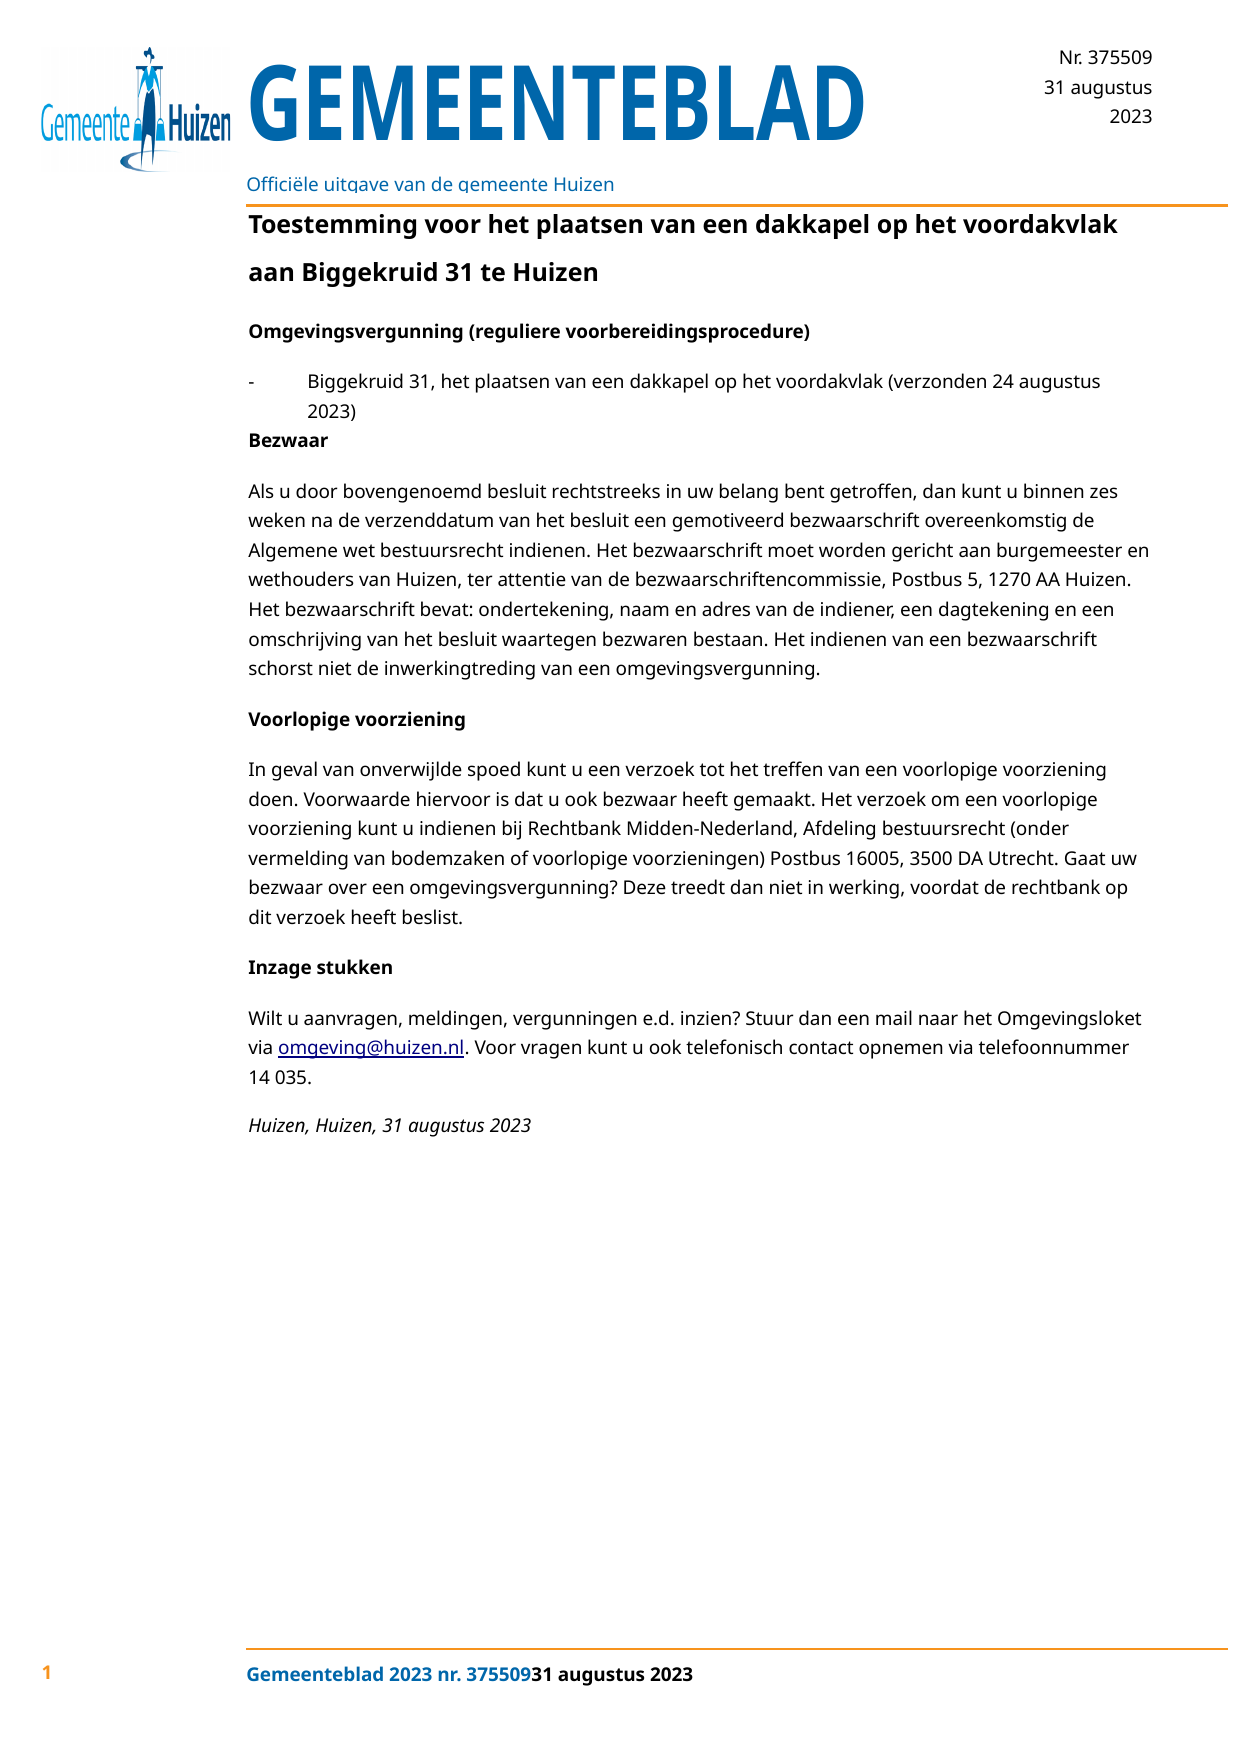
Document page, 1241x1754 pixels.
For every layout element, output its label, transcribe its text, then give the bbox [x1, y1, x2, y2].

list Biggekruid 31, het plaatsen van een dakkapel op het voordakvlak (verzonden 24 augustus 2023) [248, 368, 1152, 424]
text Wilt u aanvragen, meldingen, vergunningen e.d. inzien? Stuur dan een mail naar het Omgevingsloket via omgeving@huizen.nl. Voor vragen kunt u ook telefonisch contact opnemen via telefoonnummer 14 035. [248, 1005, 1152, 1090]
text Bezwaar [248, 427, 1152, 453]
text Voorlopige voorziening [248, 706, 1152, 732]
text Huizen, Huizen, 31 augustus 2023 [248, 1112, 1152, 1138]
text Inzage stukken [248, 954, 1152, 980]
text In geval van onverwijlde spoed kunt u een verzoek tot het treffen van een voorlopige voorziening doen. Voorwaarde hiervoor is dat u ook bezwaar heeft gemaakt. Het verzoek om een voorlopige voorziening kunt u indienen bij Rechtbank Midden-Nederland, Afdeling bestuursrecht (onder vermelding van bodemzaken of voorlopige voorzieningen) Postbus 16005, 3500 DA Utrecht. Gaat uw bezwaar over een omgevingsvergunning? Deze treedt dan niet in werking, voordat de rechtbank op dit verzoek heeft beslist. [248, 756, 1152, 930]
text Toestemming voor het plaatsen van een dakkapel op het voordakvlak aan Biggekruid 31 te Huizen [248, 207, 1152, 288]
text Omgevingsvergunning (reguliere voorbereidingsprocedure) [248, 318, 1152, 344]
text Als u door bovengenoemd besluit rechtstreeks in uw belang bent getroffen, dan kunt u binnen zes weken na de verzenddatum van het besluit een gemotiveerd bezwaarschrift overeenkomstig de Algemene wet bestuursrecht indienen. Het bezwaarschrift moet worden gericht aan burgemeester en wethouders van Huizen, ter attentie van de bezwaarschriftencommissie, Postbus 5, 1270 AA Huizen. Het bezwaarschrift bevat: ondertekening, naam en adres van de indiener, een dagtekening en een omschrijving van het besluit waartegen bezwaren bestaan. Het indienen van een bezwaarschrift schorst niet de inwerkingtreding van een omgevingsvergunning. [248, 478, 1152, 681]
picture [41, 47, 231, 172]
